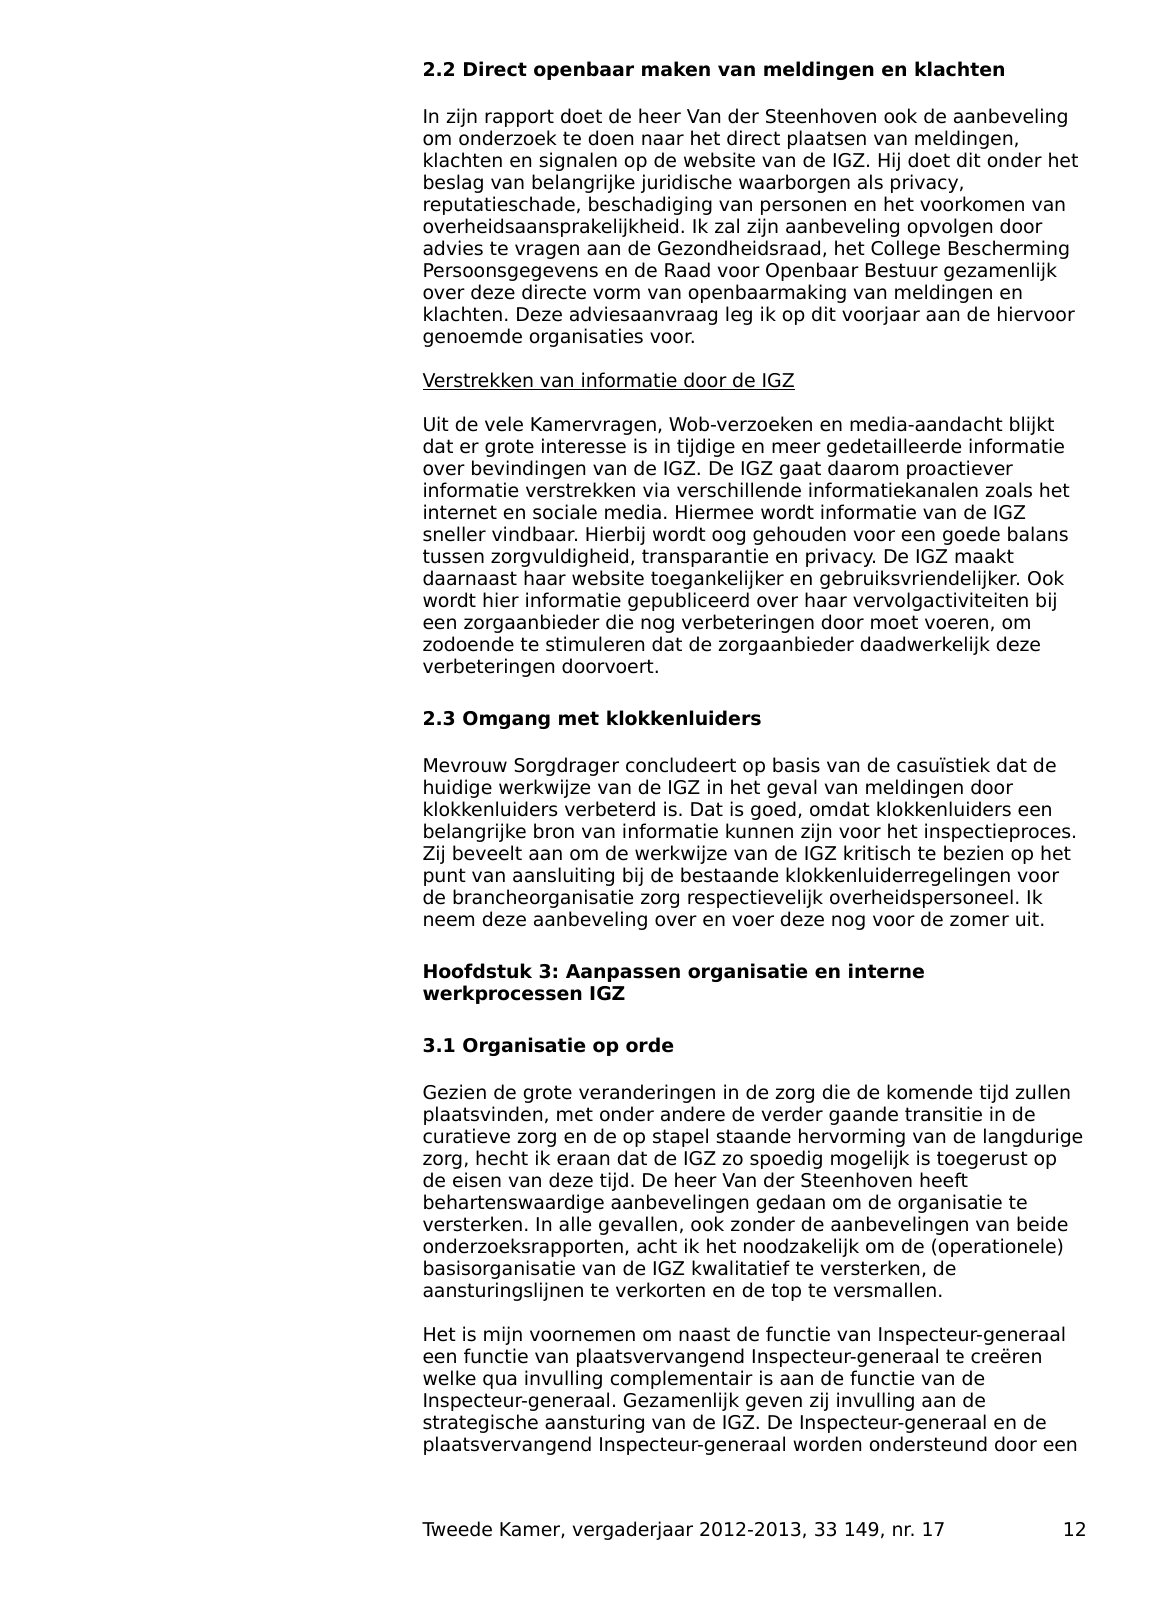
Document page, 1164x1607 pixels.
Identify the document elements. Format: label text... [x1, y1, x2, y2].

subtitle Verstrekken van informatie door de IGZ [422, 370, 1087, 392]
text Mevrouw Sorgdrager concludeert op basis van de casuïstiek dat de huidige werkwijze van de IGZ in het geval van meldingen door klokkenluiders verbeterd is. Dat is goed, omdat klokkenluiders een belangrijke bron van informatie kunnen zijn voor het inspectieproces. Zij beveelt aan om de werkwijze van de IGZ kritisch te bezien op het punt van aansluiting bij de bestaande klokkenluiderregelingen voor de brancheorganisatie zorg respectievelijk overheidspersoneel. Ik neem deze aanbeveling over en voer deze nog voor de zomer uit. [422, 755, 1087, 931]
subtitle 3.1 Organisatie op orde [422, 1035, 1087, 1057]
text Gezien de grote veranderingen in de zorg die de komende tijd zullen plaatsvinden, met onder andere de verder gaande transitie in de curatieve zorg en de op stapel staande hervorming van de langdurige zorg, hecht ik eraan dat de IGZ zo spoedig mogelijk is toegerust op de eisen van deze tijd. De heer Van der Steenhoven heeft behartenswaardige aanbevelingen gedaan om de organisatie te versterken. In alle gevallen, ook zonder de aanbevelingen van beide onderzoeksrapporten, acht ik het noodzakelijk om de (operationele) basisorganisatie van de IGZ kwalitatief te versterken, de aansturingslijnen te verkorten en de top te versmallen. [422, 1082, 1087, 1301]
text Het is mijn voornemen om naast de functie van Inspecteur-generaal een functie van plaatsvervangend Inspecteur-generaal te creëren welke qua invulling complementair is aan de functie van de Inspecteur-generaal. Gezamenlijk geven zij invulling aan de strategische aansturing van de IGZ. De Inspecteur-generaal en de plaatsvervangend Inspecteur-generaal worden ondersteund door een [422, 1324, 1087, 1456]
text In zijn rapport doet de heer Van der Steenhoven ook de aanbeveling om onderzoek te doen naar het direct plaatsen van meldingen, klachten en signalen op de website van de IGZ. Hij doet dit onder het beslag van belangrijke juridische waarborgen als privacy, reputatieschade, beschadiging van personen en het voorkomen van overheidsaansprakelijkheid. Ik zal zijn aanbeveling opvolgen door advies te vragen aan de Gezondheidsraad, het College Bescherming Persoonsgegevens en de Raad voor Openbaar Bestuur gezamenlijk over deze directe vorm van openbaarmaking van meldingen en klachten. Deze adviesaanvraag leg ik op dit voorjaar aan de hiervoor genoemde organisaties voor. [422, 106, 1087, 348]
subtitle Hoofdstuk 3: Aanpassen organisatie en interne werkprocessen IGZ [422, 961, 1087, 1005]
subtitle 2.2 Direct openbaar maken van meldingen en klachten [422, 59, 1087, 81]
subtitle 2.3 Omgang met klokkenluiders [422, 708, 1087, 730]
text Uit de vele Kamervragen, Wob-verzoeken en media-aandacht blijkt dat er grote interesse is in tijdige en meer gedetailleerde informatie over bevindingen van de IGZ. De IGZ gaat daarom proactiever informatie verstrekken via verschillende informatiekanalen zoals het internet en sociale media. Hiermee wordt informatie van de IGZ sneller vindbaar. Hierbij wordt oog gehouden voor een goede balans tussen zorgvuldigheid, transparantie en privacy. De IGZ maakt daarnaast haar website toegankelijker en gebruiksvriendelijker. Ook wordt hier informatie gepubliceerd over haar vervolgactiviteiten bij een zorgaanbieder die nog verbeteringen door moet voeren, om zodoende te stimuleren dat de zorgaanbieder daadwerkelijk deze verbeteringen doorvoert. [422, 414, 1087, 678]
